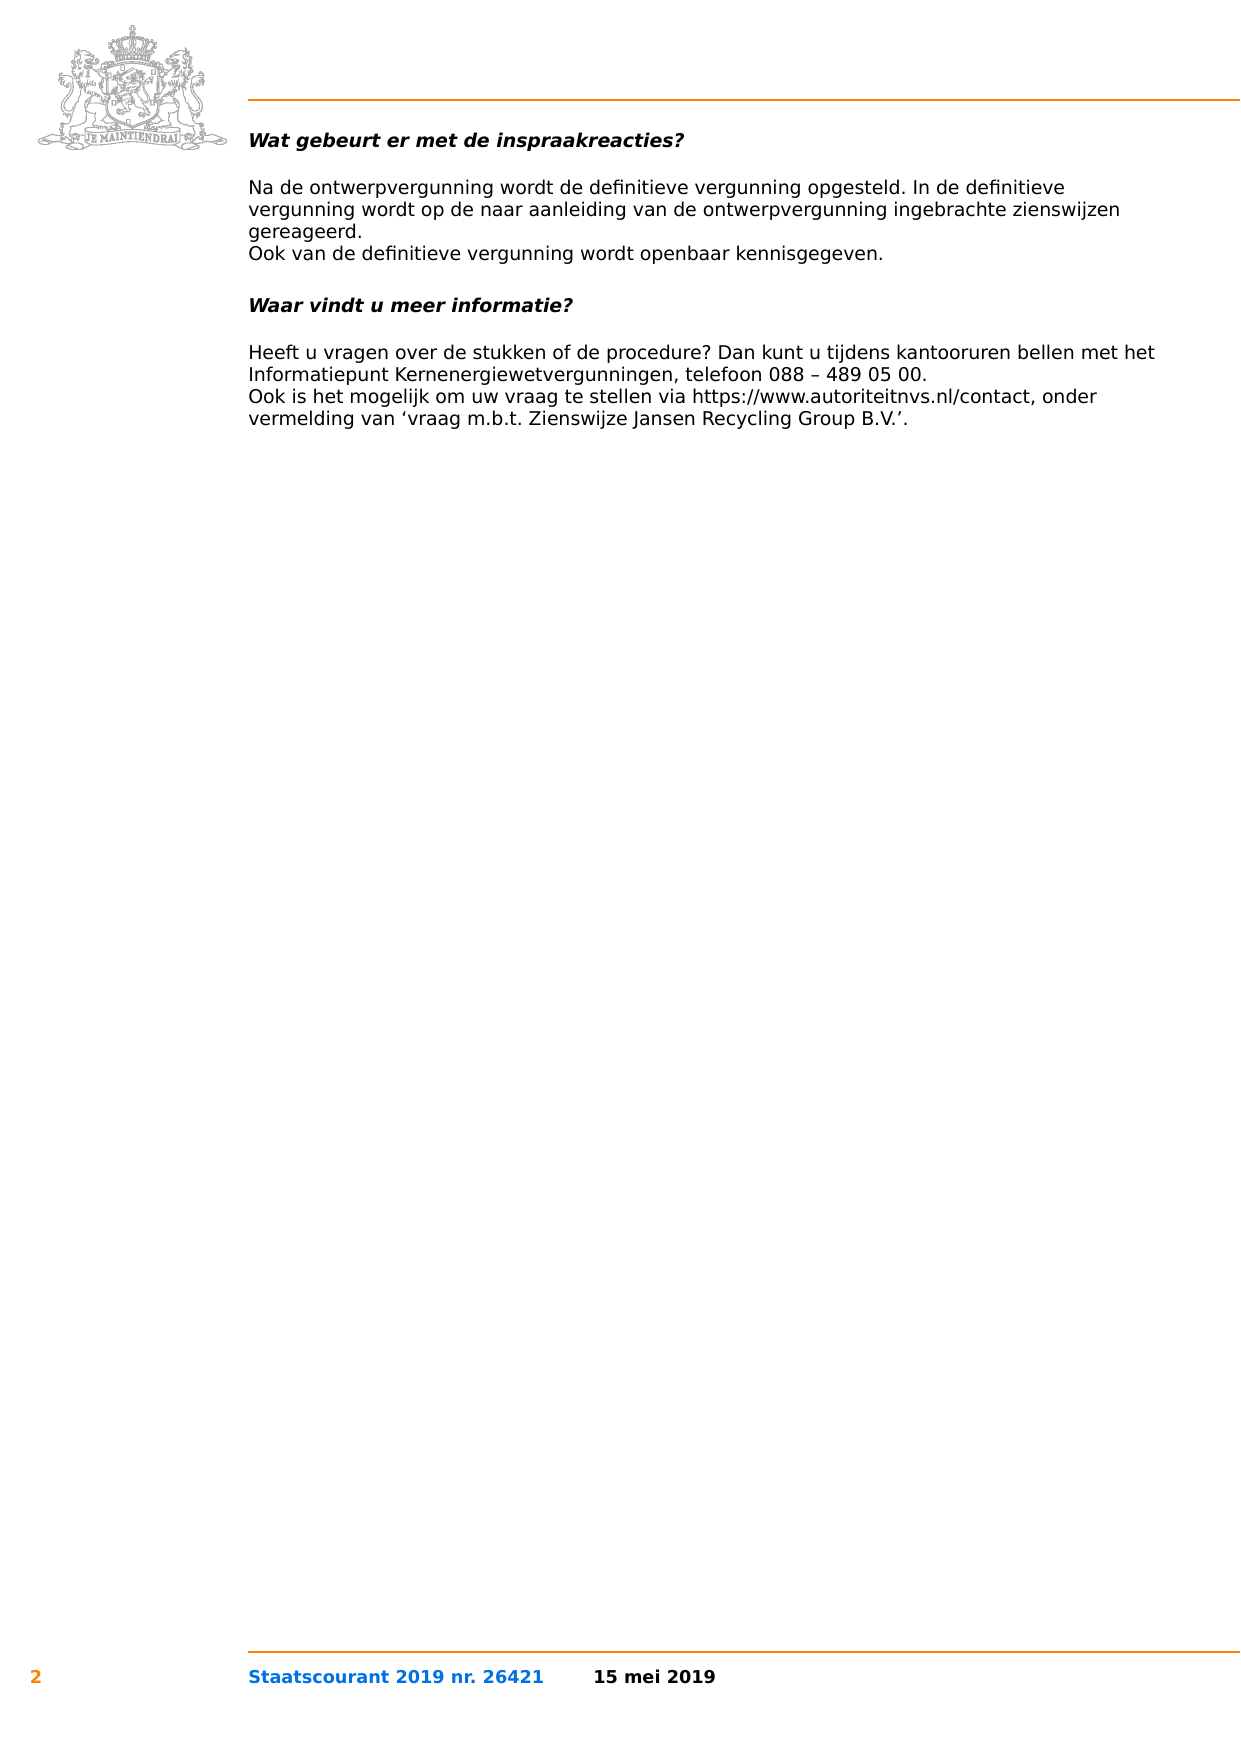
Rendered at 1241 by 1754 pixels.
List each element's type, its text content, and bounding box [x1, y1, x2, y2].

text Na de ontwerpvergunning wordt de definitieve vergunning opgesteld. In de definitieve vergunning wordt op de naar aanleiding van de ontwerpvergunning ingebrachte zienswijzen gereageerd. [248, 177, 1163, 243]
text Ook van de definitieve vergunning wordt openbaar kennisgegeven. [248, 243, 1163, 265]
subtitle Wat gebeurt er met de inspraakreacties? [248, 130, 1163, 152]
subtitle Waar vindt u meer informatie? [248, 295, 1163, 317]
text Ook is het mogelijk om uw vraag te stellen via https://www.autoriteitnvs.nl/contact, onder vermelding van ‘vraag m.b.t. Zienswijze Jansen Recycling Group B.V.’. [248, 386, 1163, 430]
text Heeft u vragen over de stukken of de procedure? Dan kunt u tijdens kantooruren bellen met het Informatiepunt Kernenergiewetvergunningen, telefoon 088 – 489 05 00. [248, 342, 1163, 386]
picture [38, 25, 227, 150]
